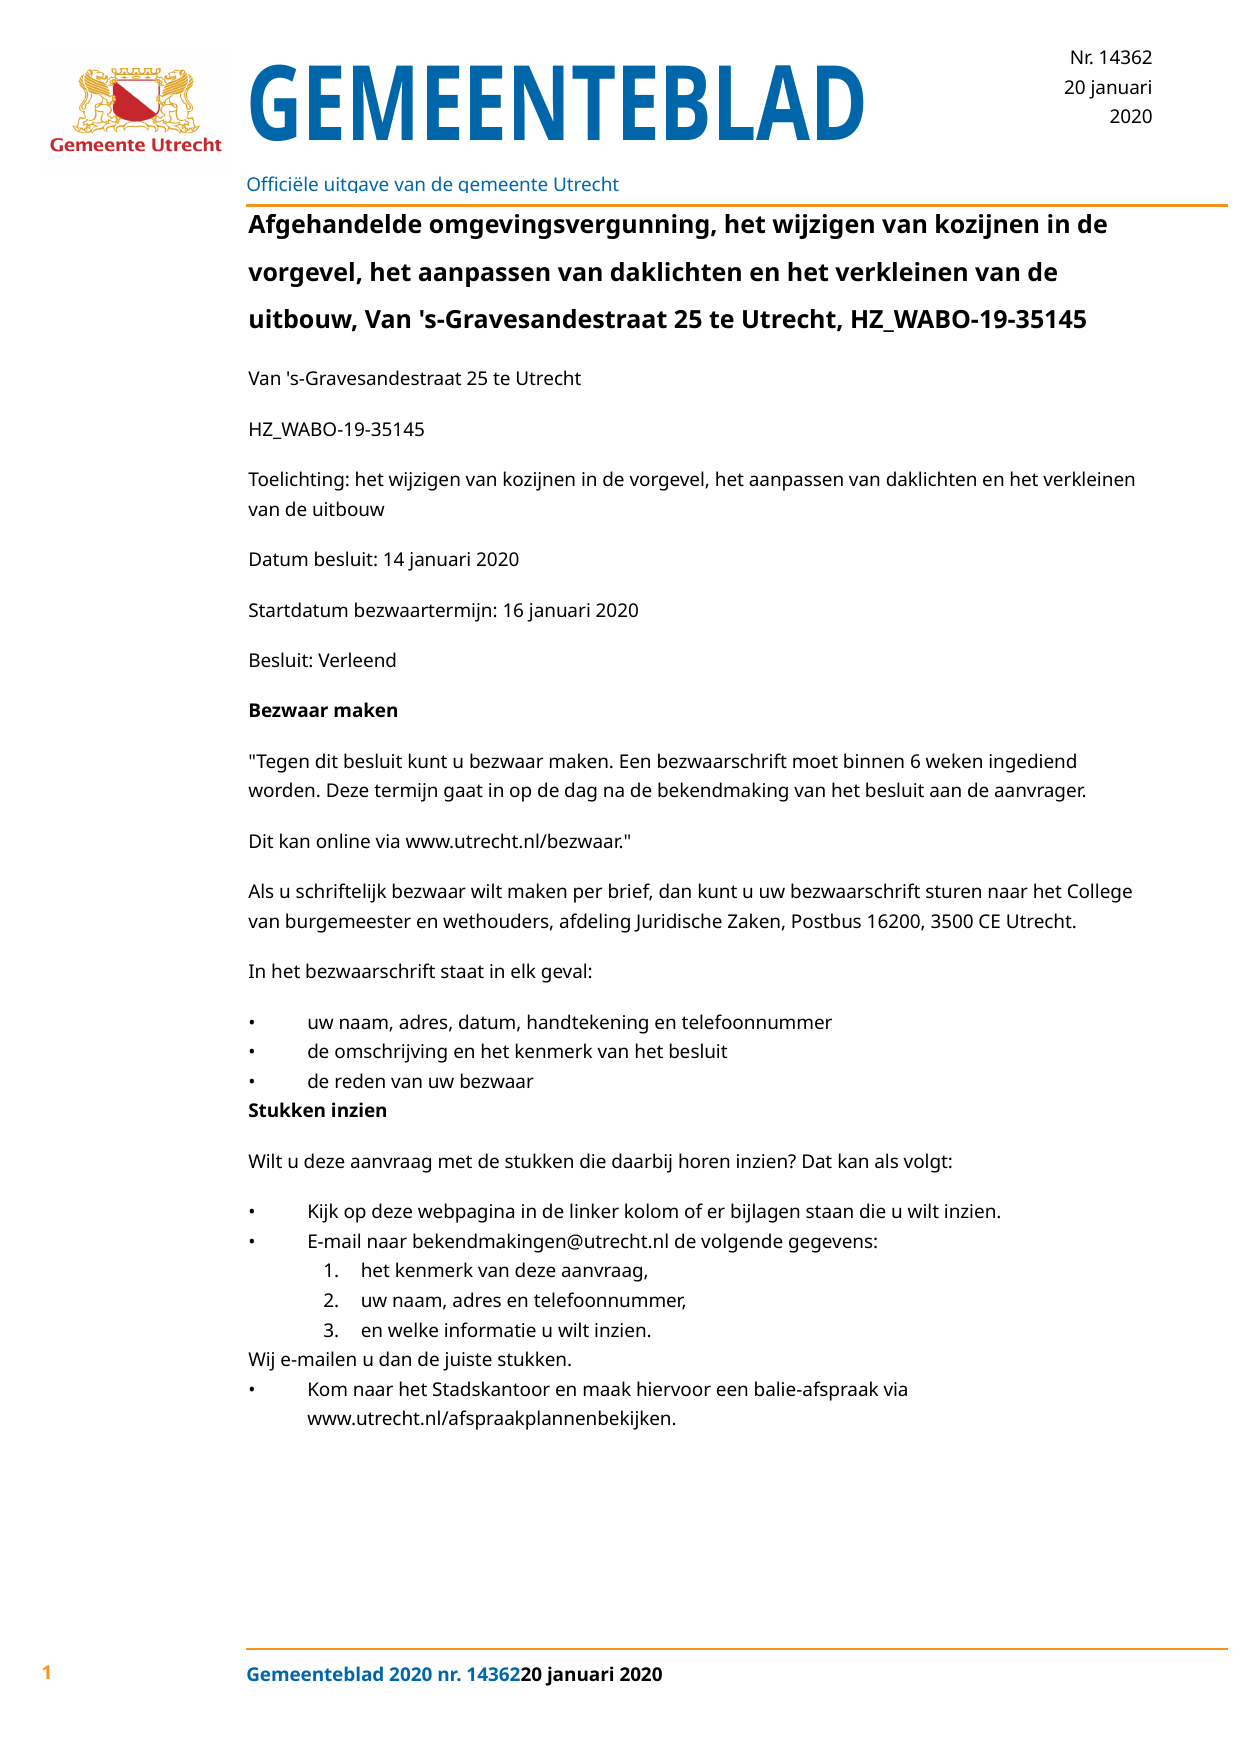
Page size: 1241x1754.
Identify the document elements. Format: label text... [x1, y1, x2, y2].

list uw naam, adres, datum, handtekening en telefoonnummer [248, 1009, 1152, 1034]
text Toelichting: het wijzigen van kozijnen in de vorgevel, het aanpassen van daklichten en het verkleinen van de uitbouw [248, 466, 1152, 522]
list E-mail naar bekendmakingen@utrecht.nl de volgende gegevens: [248, 1228, 1152, 1254]
text Besluit: Verleend [248, 647, 1152, 673]
list de omschrijving en het kenmerk van het besluit [248, 1038, 1152, 1064]
list het kenmerk van deze aanvraag, [323, 1258, 1152, 1283]
picture [41, 47, 231, 172]
text "Tegen dit besluit kunt u bezwaar maken. Een bezwaarschrift moet binnen 6 weken ingediend worden. Deze termijn gaat in op de dag na de bekendmaking van het besluit aan de aanvrager. [248, 748, 1152, 803]
text In het bezwaarschrift staat in elk geval: [248, 958, 1152, 984]
text Bezwaar maken [248, 698, 1152, 723]
text Startdatum bezwaartermijn: 16 januari 2020 [248, 597, 1152, 622]
text Wilt u deze aanvraag met de stukken die daarbij horen inzien? Dat kan als volgt: [248, 1148, 1152, 1174]
text HZ_WABO-19-35145 [248, 416, 1152, 442]
text Afgehandelde omgevingsvergunning, het wijzigen van kozijnen in de vorgevel, het aanpassen van daklichten en het verkleinen van de uitbouw, Van 's-Gravesandestraat 25 te Utrecht, HZ_WABO-19-35145 [248, 207, 1152, 336]
text Stukken inzien [248, 1098, 1152, 1123]
text Van 's-Gravesandestraat 25 te Utrecht [248, 366, 1152, 391]
list Kom naar het Stadskantoor en maak hiervoor een balie-afspraak via www.utrecht.nl/afspraakplannenbekijken. [248, 1376, 1152, 1431]
text Als u schriftelijk bezwaar wilt maken per brief, dan kunt u uw bezwaarschrift sturen naar het College van burgemeester en wethouders, afdeling Juridische Zaken, Postbus 16200, 3500 CE Utrecht. [248, 878, 1152, 934]
list en welke informatie u wilt inzien. [323, 1317, 1152, 1342]
list uw naam, adres en telefoonnummer, [323, 1287, 1152, 1313]
text Datum besluit: 14 januari 2020 [248, 546, 1152, 572]
text Wij e-mailen u dan de juiste stukken. [248, 1346, 1152, 1372]
text Dit kan online via www.utrecht.nl/bezwaar." [248, 828, 1152, 854]
list de reden van uw bezwaar [248, 1068, 1152, 1094]
list Kijk op deze webpagina in de linker kolom of er bijlagen staan die u wilt inzien. [248, 1198, 1152, 1224]
